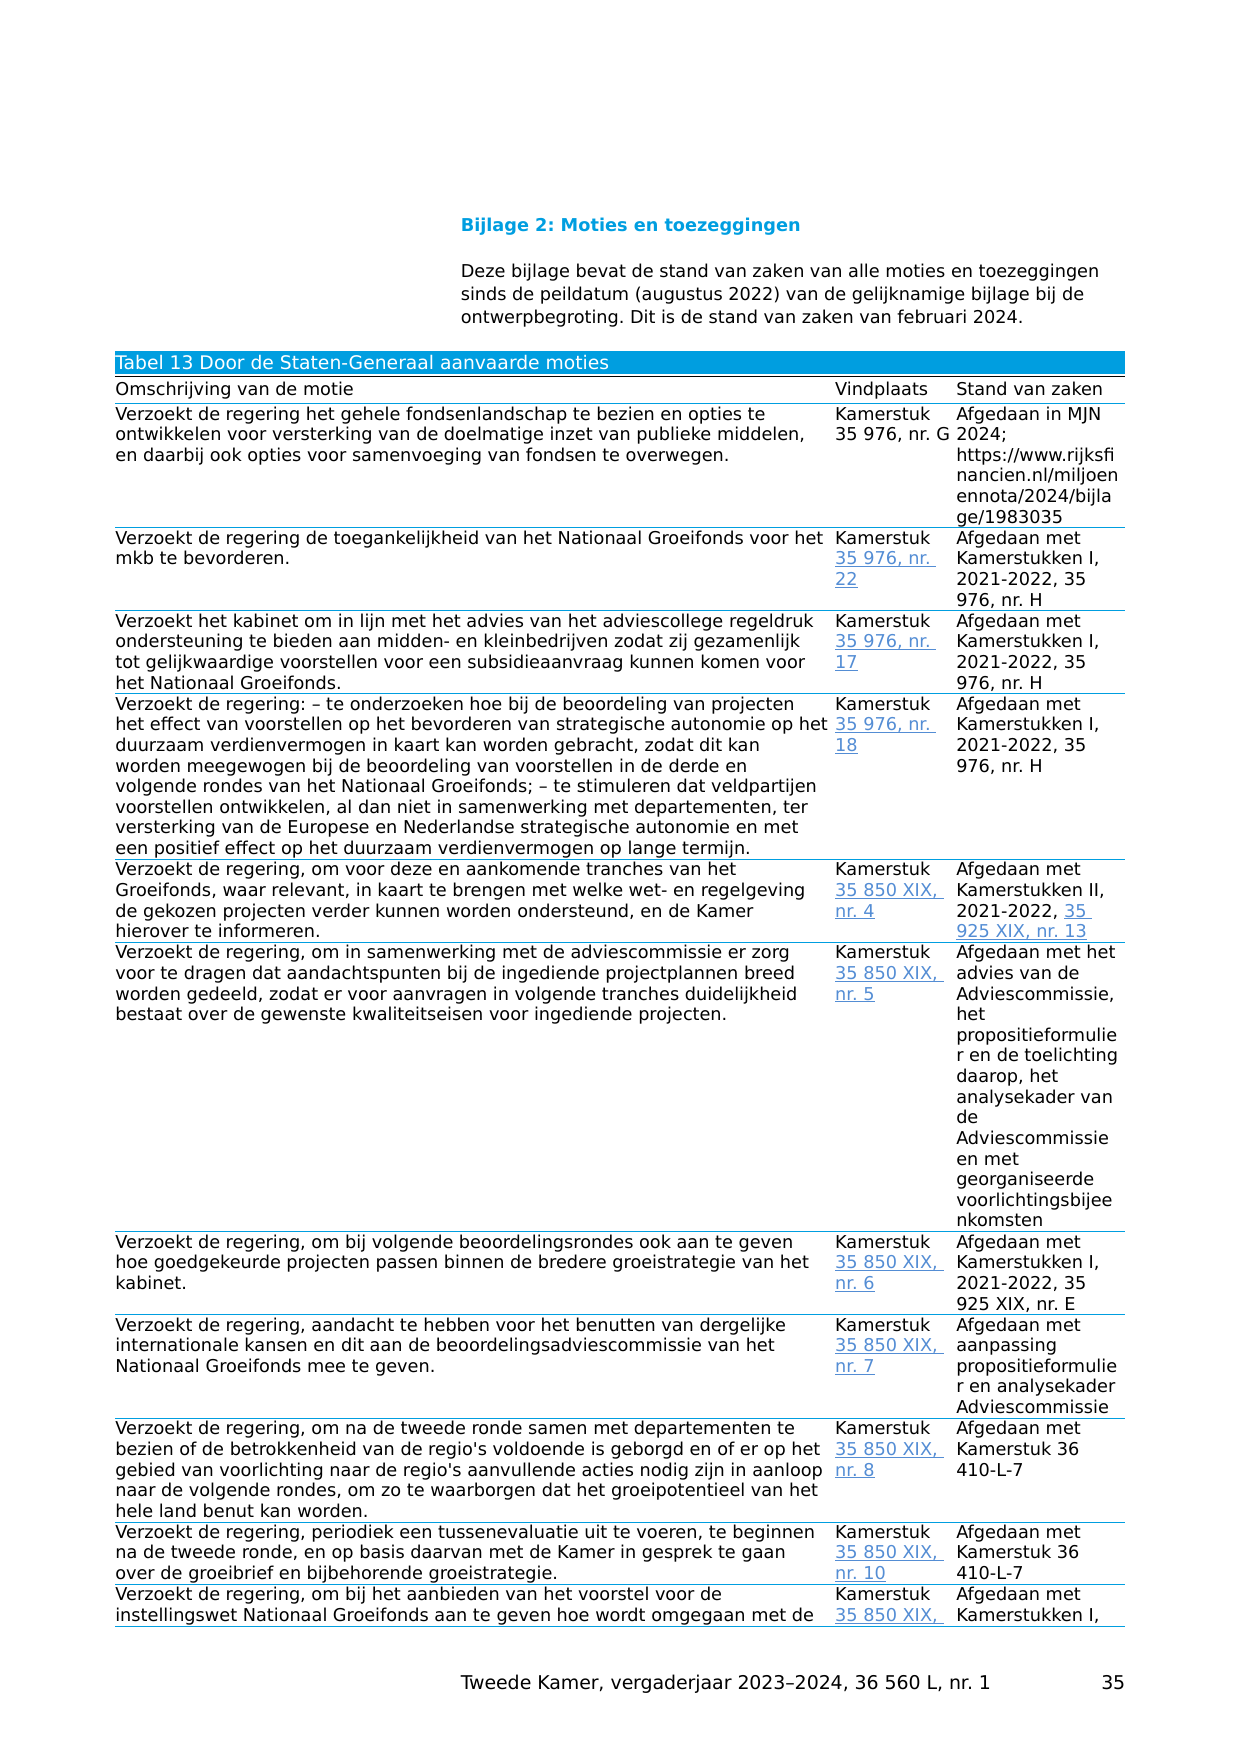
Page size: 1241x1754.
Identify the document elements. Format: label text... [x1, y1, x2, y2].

table_cell Verzoekt de regering: – te onderzoeken hoe bij de beoordeling van projecten het effect van voorstellen op het bevorderen van strategische autonomie op het duurzaam verdienvermogen in kaart kan worden gebracht, zodat dit kan worden meegewogen bij de beoordeling van voorstellen in de derde en volgende rondes van het Nationaal Groeifonds; – te stimuleren dat veldpartijen voorstellen ontwikkelen, al dan niet in samenwerking met departementen, ter versterking van de Europese en Nederlandse strategische autonomie en met een positief effect op het duurzaam verdienvermogen op lange termijn. [115, 694, 832, 859]
table_cell Afgedaan met Kamerstukken I, 2021-2022, 35 925 XIX, nr. E [953, 1232, 1125, 1314]
table_cell Afgedaan met Kamerstukken I, 2021-2022, 35 976, nr. H [953, 611, 1125, 693]
table_cell Verzoekt de regering, periodiek een tussenevaluatie uit te voeren, te beginnen na de tweede ronde, en op basis daarvan met de Kamer in gesprek te gaan over de groeibrief en bijbehorende groeistrategie. [115, 1523, 832, 1584]
table_cell Afgedaan met Kamerstukken I, [953, 1585, 1125, 1626]
table_cell Kamerstuk 35 976, nr. 18 [832, 694, 953, 859]
table_cell Kamerstuk 35 976, nr. 22 [832, 528, 953, 610]
table_cell Kamerstuk 35 850 XIX, nr. 4 [832, 860, 953, 942]
table_cell Afgedaan met aanpassing propositieformulier en analysekader Adviescommissie [953, 1315, 1125, 1418]
table_cell Verzoekt de regering, om na de tweede ronde samen met departementen te bezien of de betrokkenheid van de regio's voldoende is geborgd en of er op het gebied van voorlichting naar de regio's aanvullende acties nodig zijn in aanloop naar de volgende rondes, om zo te waarborgen dat het groeipotentieel van het hele land benut kan worden. [115, 1419, 832, 1521]
table_cell Kamerstuk 35 976, nr. G [832, 404, 953, 527]
table_cell Afgedaan met Kamerstuk 36 410-L-7 [953, 1419, 1125, 1521]
table_cell Afgedaan in MJN 2024; https://www.rijksfinancien.nl/miljoenennota/2024/bijlage/1983035 [953, 404, 1125, 527]
table_cell Kamerstuk 35 850 XIX, nr. 7 [832, 1315, 953, 1418]
table_cell Kamerstuk 35 850 XIX, nr. 8 [832, 1419, 953, 1521]
table_cell Verzoekt de regering het gehele fondsenlandschap te bezien en opties te ontwikkelen voor versterking van de doelmatige inzet van publieke middelen, en daarbij ook opties voor samenvoeging van fondsen te overwegen. [115, 404, 832, 527]
table_cell Omschrijving van de motie [115, 377, 832, 403]
table_cell Vindplaats [832, 377, 953, 403]
table_cell Afgedaan met Kamerstukken II, 2021-2022, 35 925 XIX, nr. 13 [953, 860, 1125, 942]
table_cell Stand van zaken [953, 377, 1125, 403]
table_cell Kamerstuk 35 850 XIX, nr. 5 [832, 943, 953, 1231]
title Bijlage 2: Moties en toezeggingen [461, 213, 1125, 236]
table_cell Kamerstuk 35 976, nr. 17 [832, 611, 953, 693]
table_cell Verzoekt de regering, om in samenwerking met de adviescommissie er zorg voor te dragen dat aandachtspunten bij de ingediende projectplannen breed worden gedeeld, zodat er voor aanvragen in volgende tranches duidelijkheid bestaat over de gewenste kwaliteitseisen voor ingediende projecten. [115, 943, 832, 1231]
table_cell Afgedaan met het advies van de Adviescommissie, het propositieformulier en de toelichting daarop, het analysekader van de Adviescommissie en met georganiseerde voorlichtingsbijeenkomsten [953, 943, 1125, 1231]
table_cell Verzoekt de regering, om bij volgende beoordelingsrondes ook aan te geven hoe goedgekeurde projecten passen binnen de bredere groeistrategie van het kabinet. [115, 1232, 832, 1314]
table_cell Afgedaan met Kamerstukken I, 2021-2022, 35 976, nr. H [953, 694, 1125, 859]
table_cell Kamerstuk 35 850 XIX, nr. 10 [832, 1523, 953, 1584]
table_cell Verzoekt de regering, aandacht te hebben voor het benutten van dergelijke internationale kansen en dit aan de beoordelingsadviescommissie van het Nationaal Groeifonds mee te geven. [115, 1315, 832, 1418]
table_cell Afgedaan met Kamerstuk 36 410-L-7 [953, 1523, 1125, 1584]
table_cell Verzoekt de regering, om bij het aanbieden van het voorstel voor de instellingswet Nationaal Groeifonds aan te geven hoe wordt omgegaan met de [115, 1585, 832, 1626]
table_cell Verzoekt de regering, om voor deze en aankomende tranches van het Groeifonds, waar relevant, in kaart te brengen met welke wet- en regelgeving de gekozen projecten verder kunnen worden ondersteund, en de Kamer hierover te informeren. [115, 860, 832, 942]
table_cell Verzoekt de regering de toegankelijkheid van het Nationaal Groeifonds voor het mkb te bevorderen. [115, 528, 832, 610]
table_cell Kamerstuk 35 850 XIX, nr. 6 [832, 1232, 953, 1314]
table_cell Verzoekt het kabinet om in lijn met het advies van het adviescollege regeldruk ondersteuning te bieden aan midden- en kleinbedrijven zodat zij gezamenlijk tot gelijkwaardige voorstellen voor een subsidieaanvraag kunnen komen voor het Nationaal Groeifonds. [115, 611, 832, 693]
table_cell Kamerstuk 35 850 XIX, [832, 1585, 953, 1626]
table_cell Afgedaan met Kamerstukken I, 2021-2022, 35 976, nr. H [953, 528, 1125, 610]
text Deze bijlage bevat de stand van zaken van alle moties en toezeggingen sinds de peildatum (augustus 2022) van de gelijknamige bijlage bij de ontwerpbegroting. Dit is de stand van zaken van februari 2024. [461, 259, 1125, 328]
